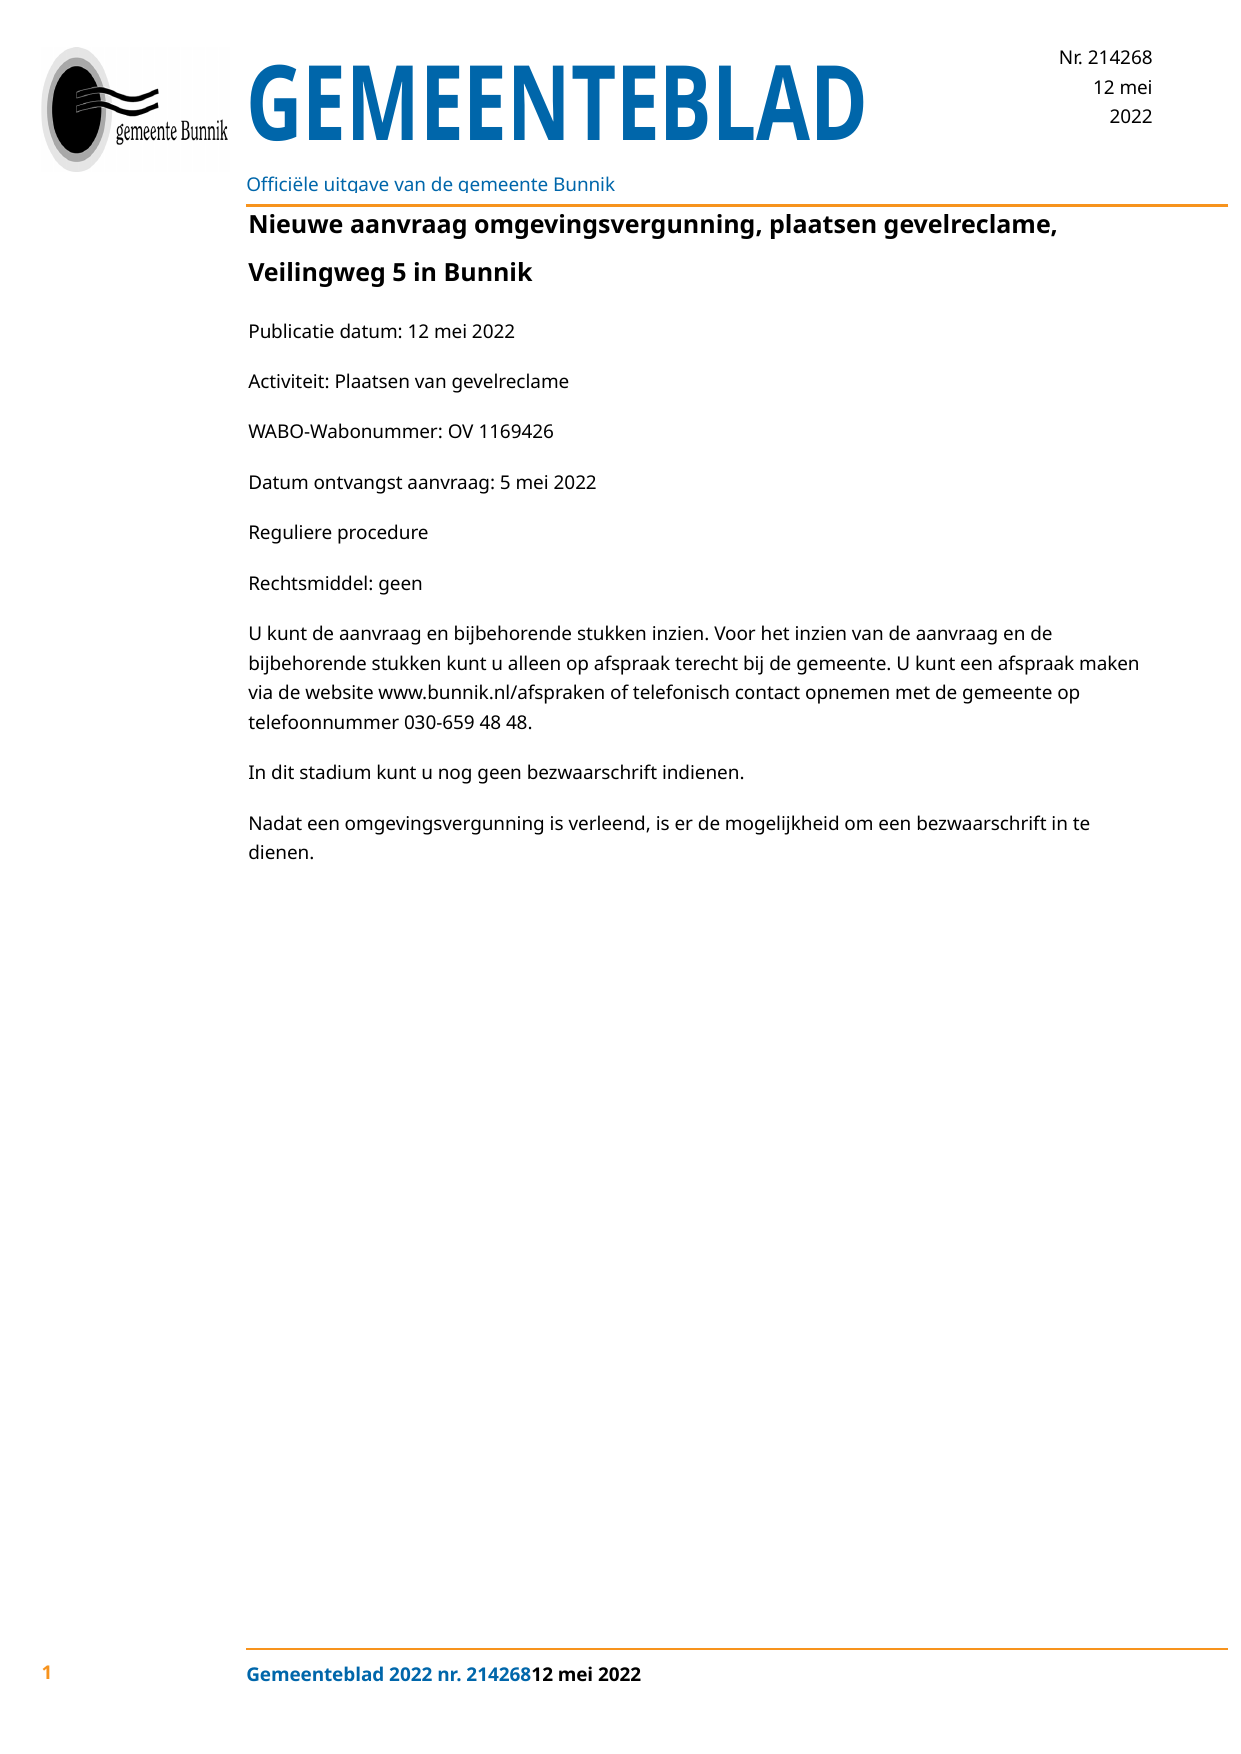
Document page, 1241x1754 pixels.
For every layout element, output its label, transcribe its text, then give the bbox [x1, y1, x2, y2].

text U kunt de aanvraag en bijbehorende stukken inzien. Voor het inzien van de aanvraag en de bijbehorende stukken kunt u alleen op afspraak terecht bij de gemeente. U kunt een afspraak maken via de website www.bunnik.nl/afspraken of telefonisch contact opnemen met de gemeente op telefoonnummer 030-659 48 48. [248, 620, 1152, 735]
text WABO-Wabonummer: OV 1169426 [248, 419, 1152, 444]
picture [41, 47, 231, 172]
text Nieuwe aanvraag omgevingsvergunning, plaatsen gevelreclame, Veilingweg 5 in Bunnik [248, 207, 1152, 288]
text Reguliere procedure [248, 519, 1152, 545]
text Nadat een omgevingsvergunning is verleend, is er de mogelijkheid om een bezwaarschrift in te dienen. [248, 810, 1152, 865]
text Rechtsmiddel: geen [248, 570, 1152, 596]
text In dit stadium kunt u nog geen bezwaarschrift indienen. [248, 759, 1152, 785]
text Activiteit: Plaatsen van gevelreclame [248, 368, 1152, 394]
text Datum ontvangst aanvraag: 5 mei 2022 [248, 469, 1152, 495]
text Publicatie datum: 12 mei 2022 [248, 318, 1152, 344]
